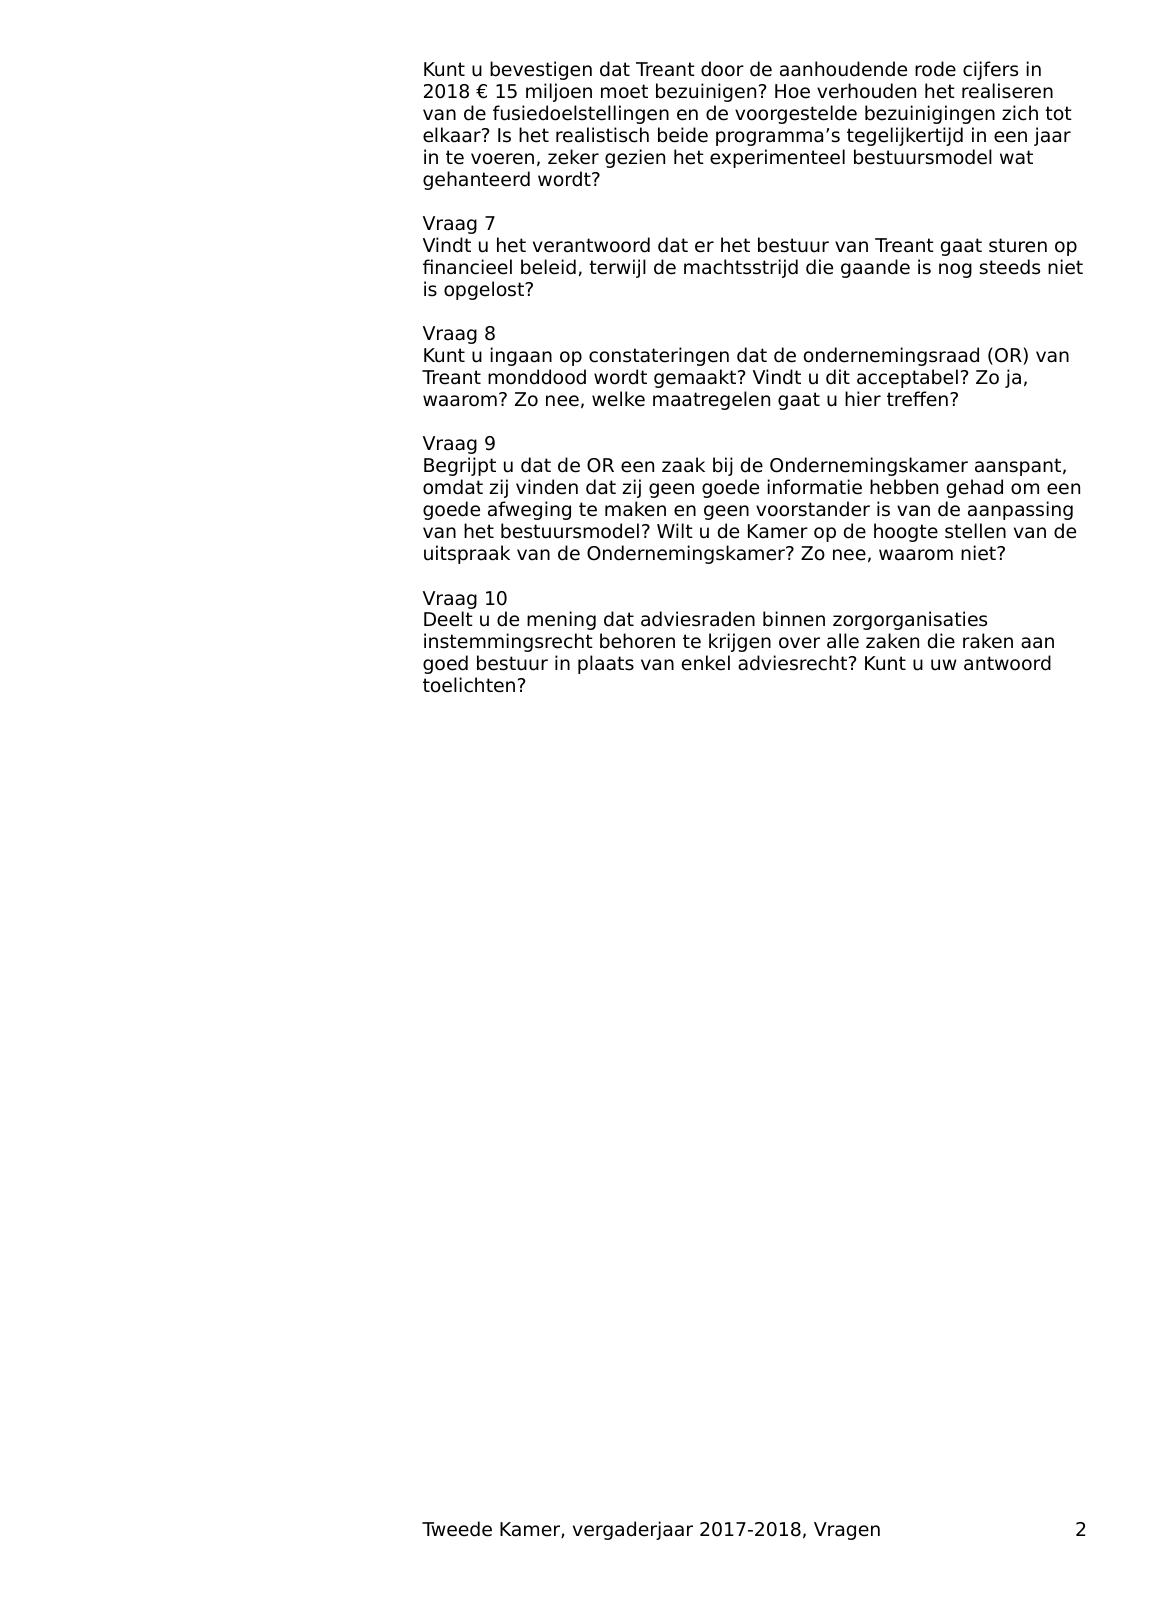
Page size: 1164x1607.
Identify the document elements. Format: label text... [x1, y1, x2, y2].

text Vraag 9 [422, 433, 1087, 455]
text Vraag 8 [422, 323, 1087, 345]
text Deelt u de mening dat adviesraden binnen zorgorganisaties instemmingsrecht behoren te krijgen over alle zaken die raken aan goed bestuur in plaats van enkel adviesrecht? Kunt u uw antwoord toelichten? [422, 609, 1087, 697]
text Begrijpt u dat de OR een zaak bij de Ondernemingskamer aanspant, omdat zij vinden dat zij geen goede informatie hebben gehad om een goede afweging te maken en geen voorstander is van de aanpassing van het bestuursmodel? Wilt u de Kamer op de hoogte stellen van de uitspraak van de Ondernemingskamer? Zo nee, waarom niet? [422, 455, 1087, 565]
text Kunt u ingaan op constateringen dat de ondernemingsraad (OR) van Treant monddood wordt gemaakt? Vindt u dit acceptabel? Zo ja, waarom? Zo nee, welke maatregelen gaat u hier treffen? [422, 345, 1087, 411]
text Vindt u het verantwoord dat er het bestuur van Treant gaat sturen op financieel beleid, terwijl de machtsstrijd die gaande is nog steeds niet is opgelost? [422, 235, 1087, 301]
text Vraag 7 [422, 213, 1087, 235]
text Kunt u bevestigen dat Treant door de aanhoudende rode cijfers in 2018 € 15 miljoen moet bezuinigen? Hoe verhouden het realiseren van de fusiedoelstellingen en de voorgestelde bezuinigingen zich tot elkaar? Is het realistisch beide programma’s tegelijkertijd in een jaar in te voeren, zeker gezien het experimenteel bestuursmodel wat gehanteerd wordt? [422, 59, 1087, 191]
text Vraag 10 [422, 587, 1087, 609]
